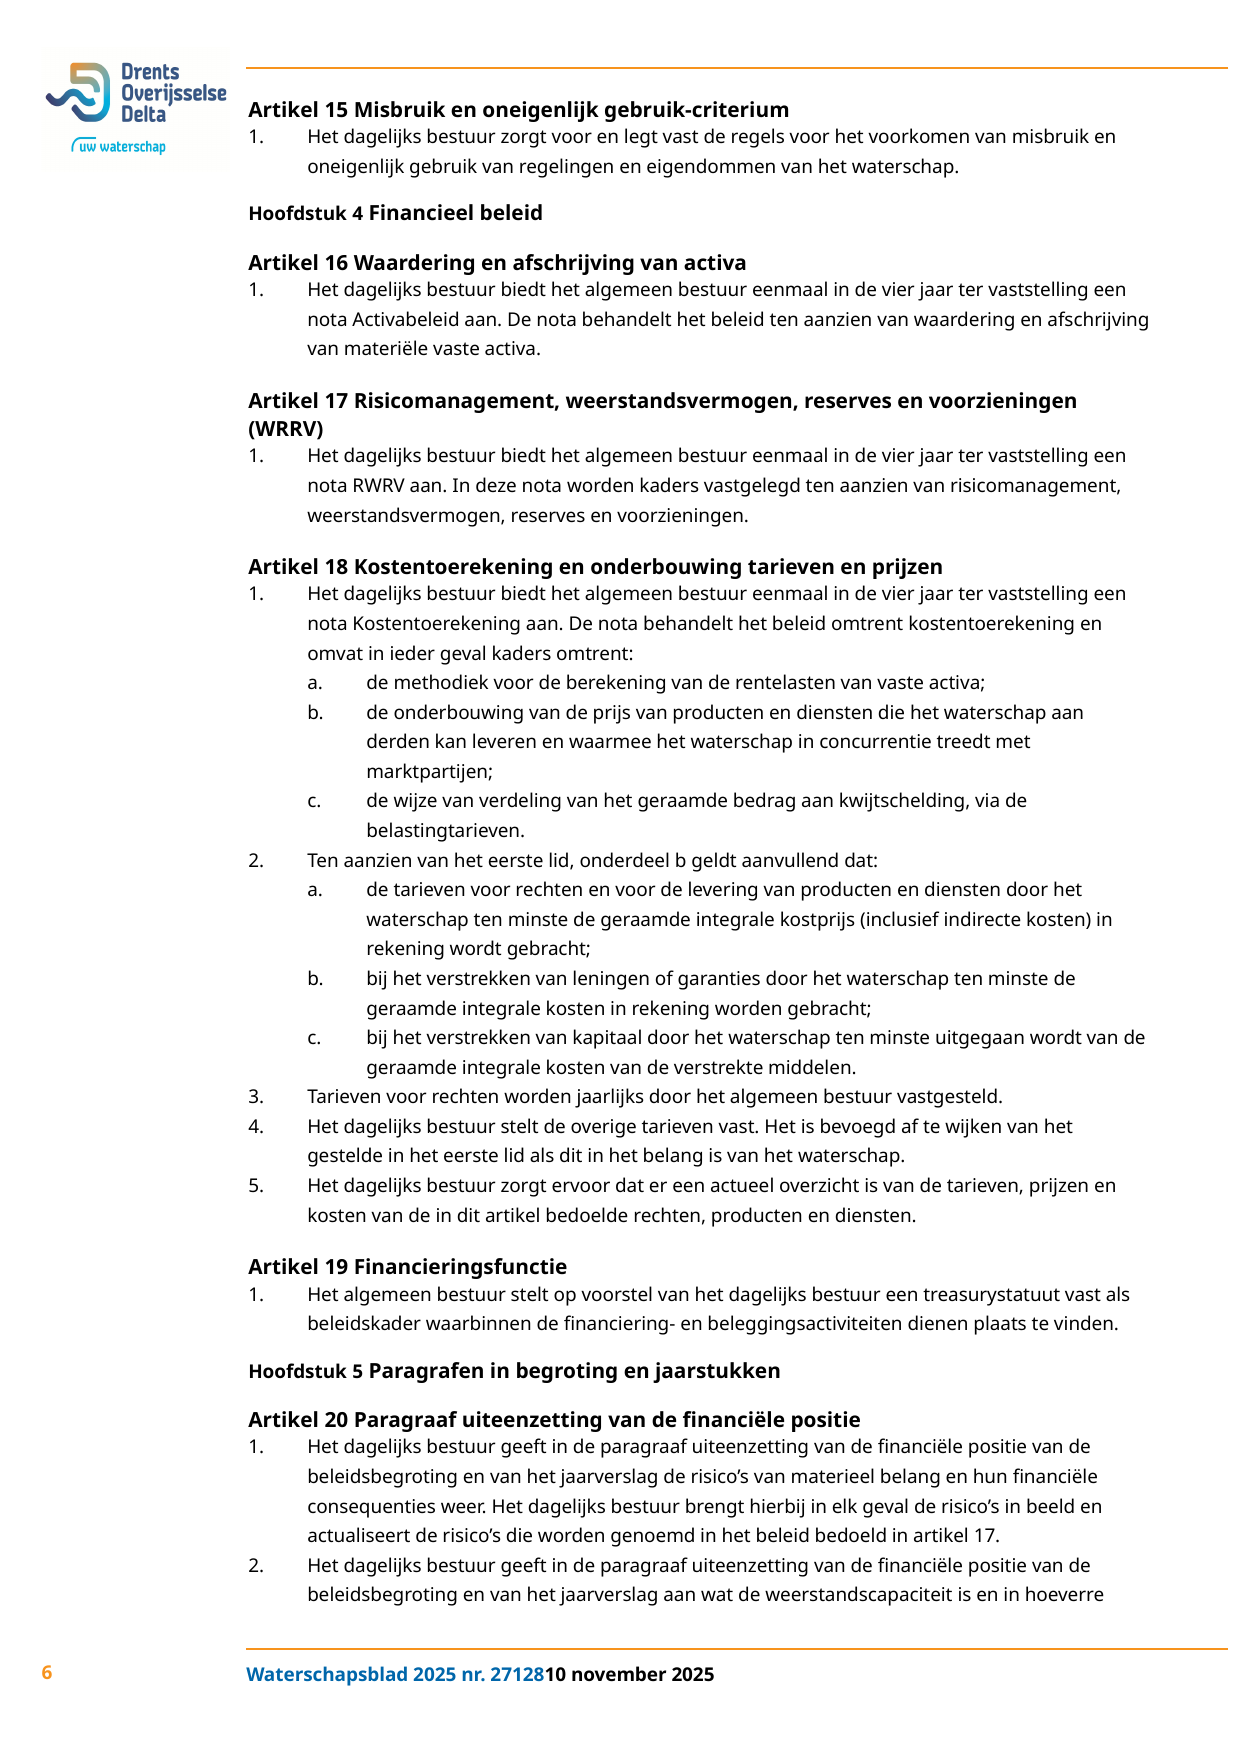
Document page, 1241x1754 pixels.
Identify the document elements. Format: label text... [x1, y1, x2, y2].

list bij het verstrekken van leningen of garanties door het waterschap ten minste de geraamde integrale kosten in rekening worden gebracht; [307, 965, 1152, 1021]
list bij het verstrekken van kapitaal door het waterschap ten minste uitgegaan wordt van de geraamde integrale kosten van de verstrekte middelen. [307, 1024, 1152, 1080]
list Het dagelijks bestuur stelt de overige tarieven vast. Het is bevoegd af te wijken van het gestelde in het eerste lid als dit in het belang is van het waterschap. [248, 1113, 1152, 1168]
text Artikel 17 Risicomanagement, weerstandsvermogen, reserves en voorzieningen (WRRV) [248, 386, 1152, 443]
text Artikel 18 Kostentoerekening en onderbouwing tarieven en prijzen [248, 552, 1152, 581]
list de wijze van verdeling van het geraamde bedrag aan kwijtschelding, via de belastingtarieven. [307, 788, 1152, 843]
text Artikel 16 Waardering en afschrijving van activa [248, 248, 1152, 276]
list Het dagelijks bestuur zorgt ervoor dat er een actueel overzicht is van de tarieven, prijzen en kosten van de in dit artikel bedoelde rechten, producten en diensten. [248, 1172, 1152, 1228]
text Artikel 19 Financieringsfunctie [248, 1252, 1152, 1281]
list Ten aanzien van het eerste lid, onderdeel b geldt aanvullend dat: [248, 847, 1152, 873]
list Het dagelijks bestuur biedt het algemeen bestuur eenmaal in de vier jaar ter vaststelling een nota Activabeleid aan. De nota behandelt het beleid ten aanzien van waardering en afschrijving van materiële vaste activa. [248, 276, 1152, 361]
list de tarieven voor rechten en voor de levering van producten en diensten door het waterschap ten minste de geraamde integrale kostprijs (inclusief indirecte kosten) in rekening wordt gebracht; [307, 876, 1152, 961]
text Hoofdstuk 5 Paragrafen in begroting en jaarstukken [248, 1356, 1152, 1384]
list Het dagelijks bestuur zorgt voor en legt vast de regels voor het voorkomen van misbruik en oneigenlijk gebruik van regelingen en eigendommen van het waterschap. [248, 123, 1152, 178]
text Artikel 20 Paragraaf uiteenzetting van de financiële positie [248, 1405, 1152, 1434]
list Het algemeen bestuur stelt op voorstel van het dagelijks bestuur een treasurystatuut vast als beleidskader waarbinnen de financiering- en beleggingsactiviteiten dienen plaats te vinden. [248, 1281, 1152, 1336]
list Het dagelijks bestuur geeft in de paragraaf uiteenzetting van de financiële positie van de beleidsbegroting en van het jaarverslag aan wat de weerstandscapaciteit is en in hoeverre [248, 1552, 1152, 1607]
list Het dagelijks bestuur biedt het algemeen bestuur eenmaal in de vier jaar ter vaststelling een nota RWRV aan. In deze nota worden kaders vastgelegd ten aanzien van risicomanagement, weerstandsvermogen, reserves en voorzieningen. [248, 443, 1152, 527]
picture [41, 47, 231, 172]
text Hoofdstuk 4 Financieel beleid [248, 198, 1152, 227]
list de onderbouwing van de prijs van producten en diensten die het waterschap aan derden kan leveren en waarmee het waterschap in concurrentie treedt met marktpartijen; [307, 699, 1152, 784]
list de methodiek voor de berekening van de rentelasten van vaste activa; [307, 669, 1152, 695]
text Artikel 15 Misbruik en oneigenlijk gebruik-criterium [248, 95, 1152, 123]
list Tarieven voor rechten worden jaarlijks door het algemeen bestuur vastgesteld. [248, 1083, 1152, 1109]
list Het dagelijks bestuur geeft in de paragraaf uiteenzetting van de financiële positie van de beleidsbegroting en van het jaarverslag de risico’s van materieel belang en hun financiële consequenties weer. Het dagelijks bestuur brengt hierbij in elk geval de risico’s in beeld en actualiseert de risico’s die worden genoemd in het beleid bedoeld in artikel 17. [248, 1434, 1152, 1548]
list Het dagelijks bestuur biedt het algemeen bestuur eenmaal in de vier jaar ter vaststelling een nota Kostentoerekening aan. De nota behandelt het beleid omtrent kostentoerekening en omvat in ieder geval kaders omtrent: [248, 581, 1152, 666]
